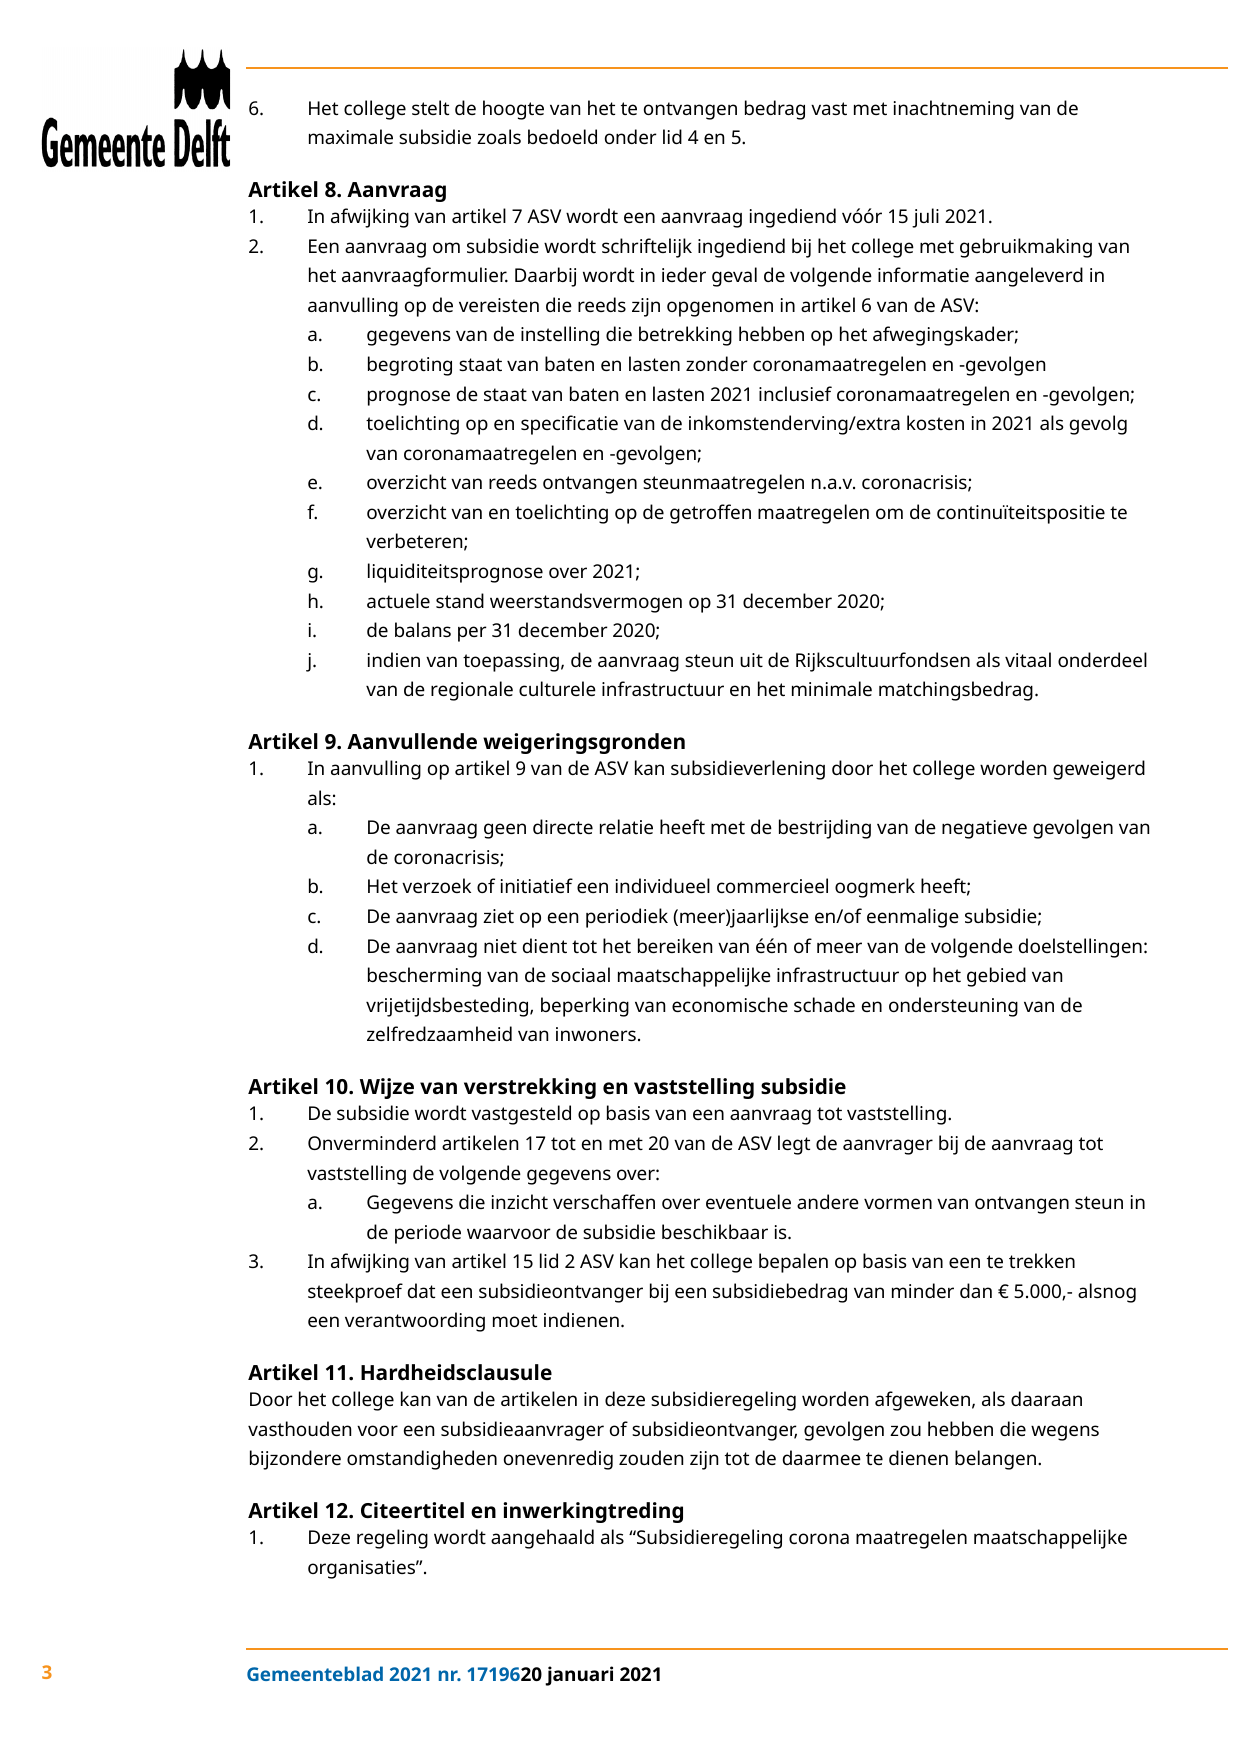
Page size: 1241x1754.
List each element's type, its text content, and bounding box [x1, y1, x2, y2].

list De subsidie wordt vastgesteld op basis van een aanvraag tot vaststelling. [248, 1101, 1152, 1126]
list actuele stand weerstandsvermogen op 31 december 2020; [307, 588, 1152, 613]
list de balans per 31 december 2020; [307, 617, 1152, 643]
list Het college stelt de hoogte van het te ontvangen bedrag vast met inachtneming van de maximale subsidie zoals bedoeld onder lid 4 en 5. [248, 95, 1152, 150]
text Artikel 9. Aanvullende weigeringsgronden [248, 727, 1152, 755]
list Onverminderd artikelen 17 tot en met 20 van de ASV legt de aanvrager bij de aanvraag tot vaststelling de volgende gegevens over: [248, 1130, 1152, 1185]
list De aanvraag geen directe relatie heeft met de bestrijding van de negatieve gevolgen van de coronacrisis; [307, 814, 1152, 870]
list Gegevens die inzicht verschaffen over eventuele andere vormen van ontvangen steun in de periode waarvoor de subsidie beschikbaar is. [307, 1189, 1152, 1244]
list begroting staat van baten en lasten zonder coronamaatregelen en -gevolgen [307, 351, 1152, 377]
list De aanvraag niet dient tot het bereiken van één of meer van de volgende doelstellingen: bescherming van de sociaal maatschappelijke infrastructuur op het gebied van vrijetijdsbesteding, beperking van economische schade en ondersteuning van de zelfredzaamheid van inwoners. [307, 933, 1152, 1047]
list liquiditeitsprognose over 2021; [307, 558, 1152, 584]
list overzicht van reeds ontvangen steunmaatregelen n.a.v. coronacrisis; [307, 469, 1152, 495]
list indien van toepassing, de aanvraag steun uit de Rijkscultuurfondsen als vitaal onderdeel van de regionale culturele infrastructuur en het minimale matchingsbedrag. [307, 647, 1152, 702]
text Artikel 8. Aanvraag [248, 175, 1152, 203]
list In afwijking van artikel 7 ASV wordt een aanvraag ingediend vóór 15 juli 2021. [248, 203, 1152, 229]
list Het verzoek of initiatief een individueel commercieel oogmerk heeft; [307, 874, 1152, 899]
list In aanvulling op artikel 9 van de ASV kan subsidieverlening door het college worden geweigerd als: [248, 755, 1152, 811]
text Artikel 10. Wijze van verstrekking en vaststelling subsidie [248, 1072, 1152, 1101]
list Een aanvraag om subsidie wordt schriftelijk ingediend bij het college met gebruikmaking van het aanvraagformulier. Daarbij wordt in ieder geval de volgende informatie aangeleverd in aanvulling op de vereisten die reeds zijn opgenomen in artikel 6 van de ASV: [248, 233, 1152, 318]
list De aanvraag ziet op een periodiek (meer)jaarlijkse en/of eenmalige subsidie; [307, 903, 1152, 929]
picture [41, 47, 231, 172]
text Door het college kan van de artikelen in deze subsidieregeling worden afgeweken, als daaraan vasthouden voor een subsidieaanvrager of subsidieontvanger, gevolgen zou hebben die wegens bijzondere omstandigheden onevenredig zouden zijn tot de daarmee te dienen belangen. [248, 1386, 1152, 1471]
list toelichting op en specificatie van de inkomstenderving/extra kosten in 2021 als gevolg van coronamaatregelen en -gevolgen; [307, 410, 1152, 466]
list gegevens van de instelling die betrekking hebben op het afwegingskader; [307, 322, 1152, 347]
text Artikel 12. Citeertitel en inwerkingtreding [248, 1496, 1152, 1524]
list prognose de staat van baten en lasten 2021 inclusief coronamaatregelen en -gevolgen; [307, 381, 1152, 406]
text Artikel 11. Hardheidsclausule [248, 1358, 1152, 1386]
list Deze regeling wordt aangehaald als “Subsidieregeling corona maatregelen maatschappelijke organisaties”. [248, 1524, 1152, 1580]
list In afwijking van artikel 15 lid 2 ASV kan het college bepalen op basis van een te trekken steekproef dat een subsidieontvanger bij een subsidiebedrag van minder dan € 5.000,- alsnog een verantwoording moet indienen. [248, 1248, 1152, 1333]
list overzicht van en toelichting op de getroffen maatregelen om de continuïteitspositie te verbeteren; [307, 499, 1152, 554]
